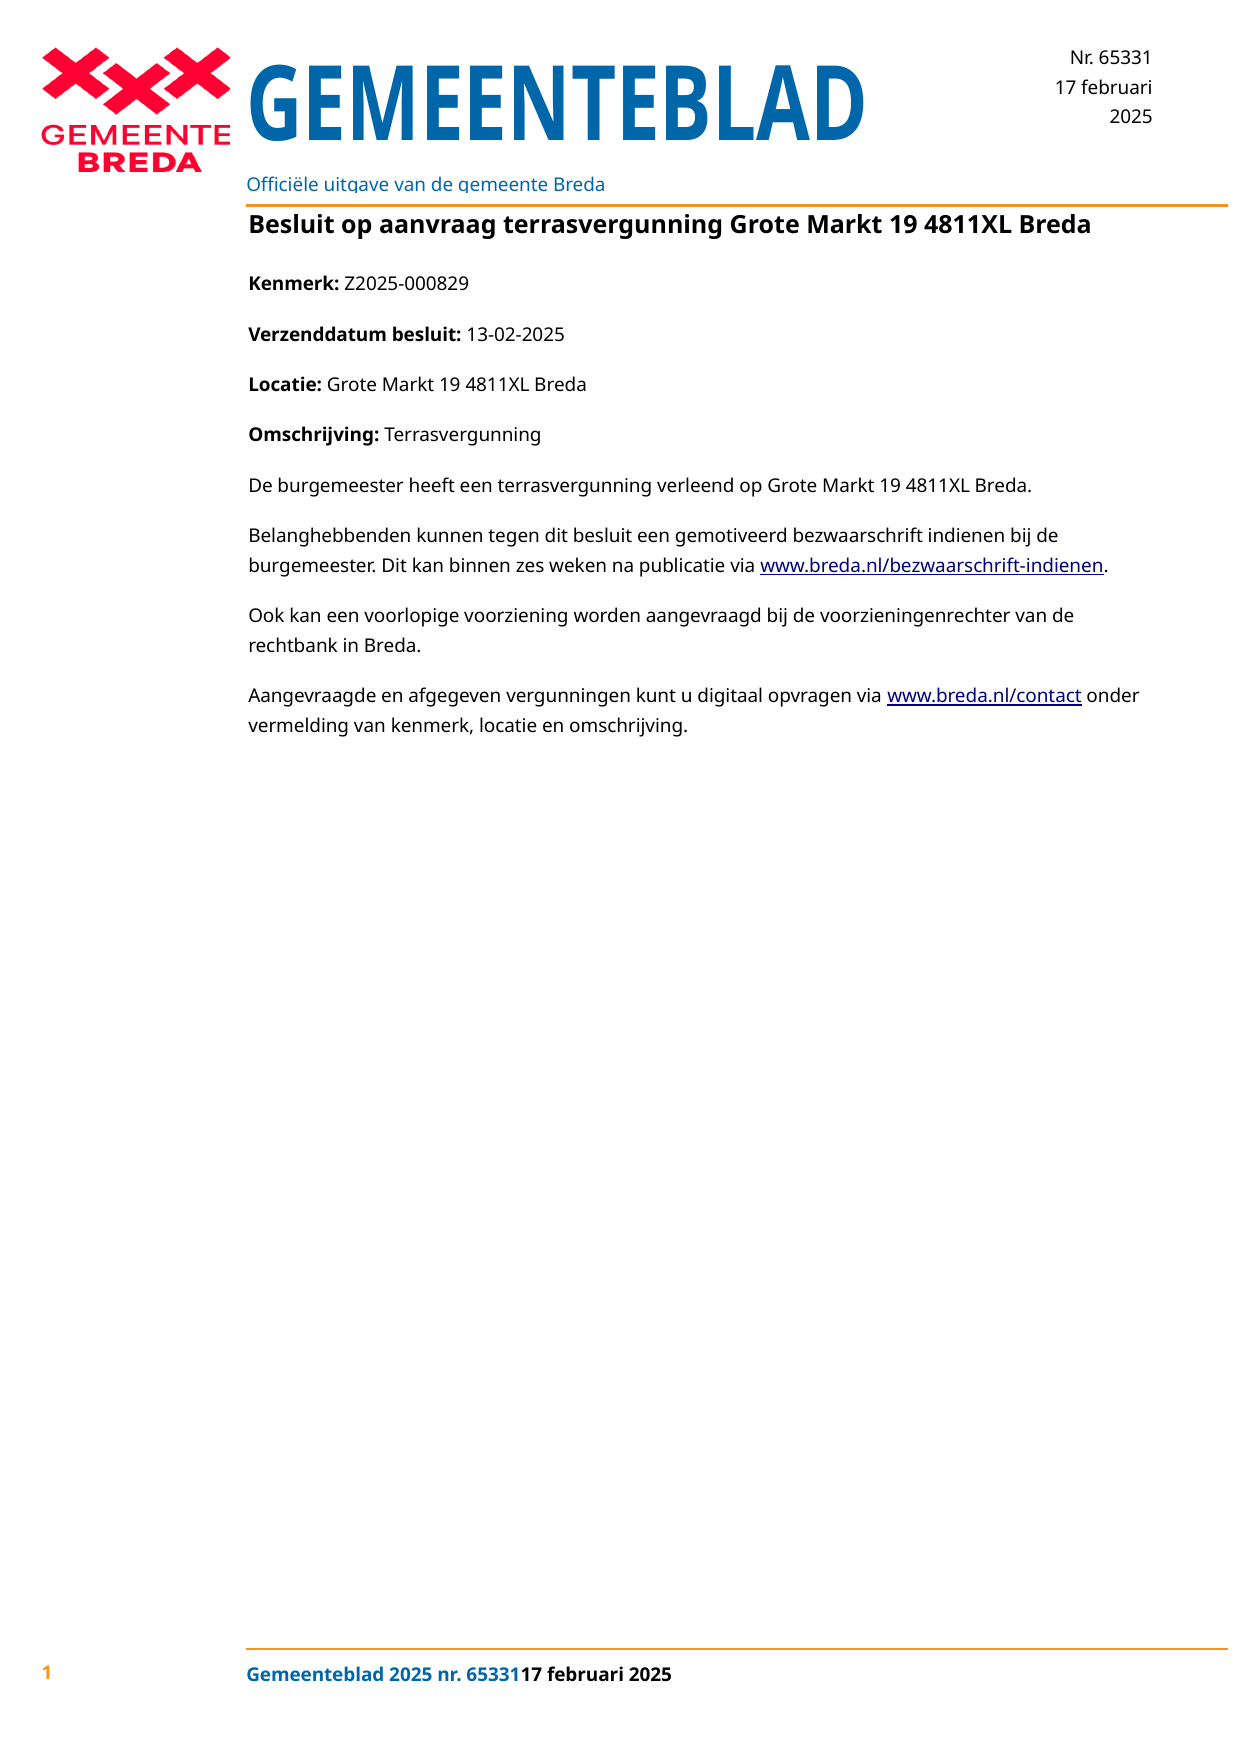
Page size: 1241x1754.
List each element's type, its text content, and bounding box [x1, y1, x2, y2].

text De burgemeester heeft een terrasvergunning verleend op Grote Markt 19 4811XL Breda. [248, 472, 1152, 498]
text Locatie: Grote Markt 19 4811XL Breda [248, 371, 1152, 397]
text Ook kan een voorlopige voorziening worden aangevraagd bij de voorzieningenrechter van de rechtbank in Breda. [248, 602, 1152, 658]
text Aangevraagde en afgegeven vergunningen kunt u digitaal opvragen via www.breda.nl/contact onder vermelding van kenmerk, locatie en omschrijving. [248, 682, 1152, 738]
text Belanghebbenden kunnen tegen dit besluit een gemotiveerd bezwaarschrift indienen bij de burgemeester. Dit kan binnen zes weken na publicatie via www.breda.nl/bezwaarschrift-indienen. [248, 522, 1152, 578]
picture [41, 47, 231, 172]
text Besluit op aanvraag terrasvergunning Grote Markt 19 4811XL Breda [248, 207, 1152, 241]
text Omschrijving: Terrasvergunning [248, 422, 1152, 447]
text Kenmerk: Z2025-000829 [248, 270, 1152, 296]
text Verzenddatum besluit: 13-02-2025 [248, 321, 1152, 346]
